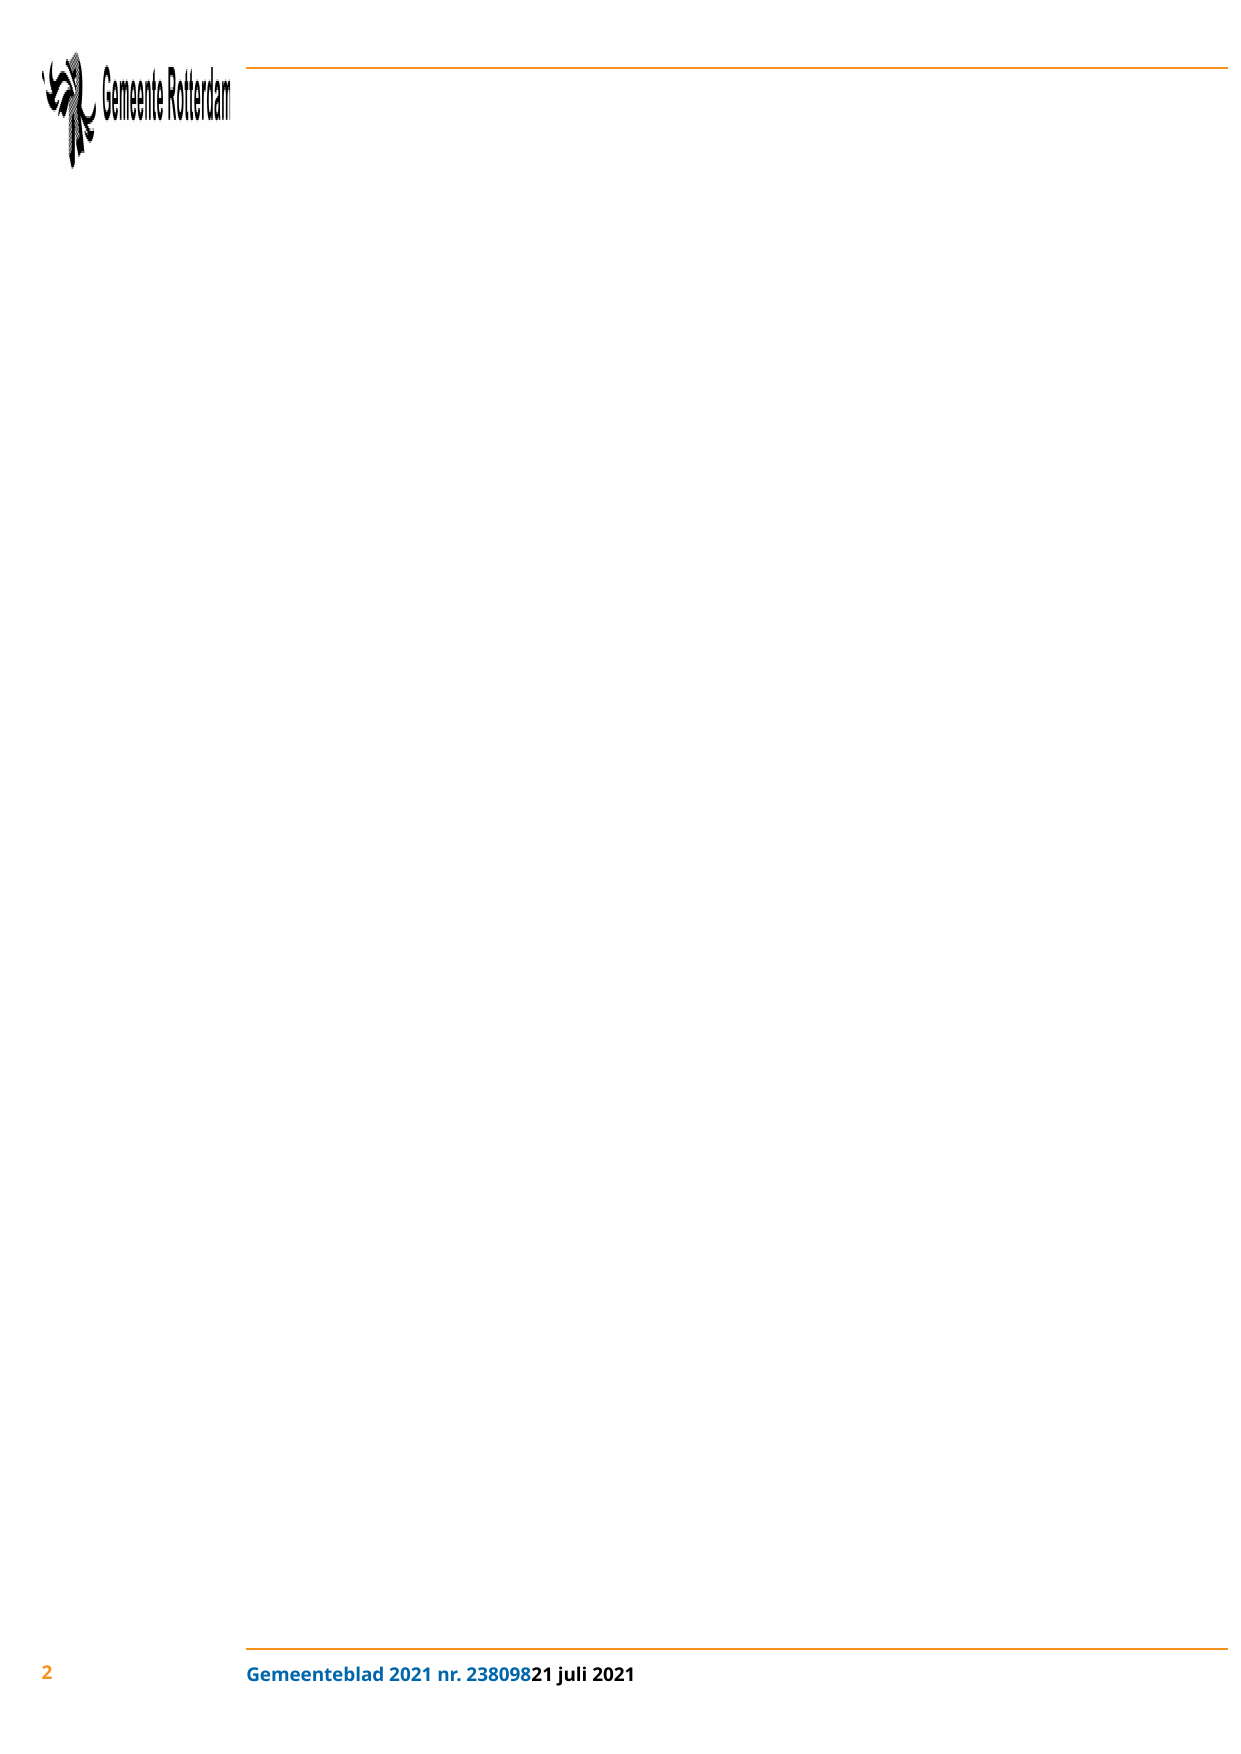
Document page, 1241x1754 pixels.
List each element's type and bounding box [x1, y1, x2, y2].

picture [41, 47, 231, 172]
